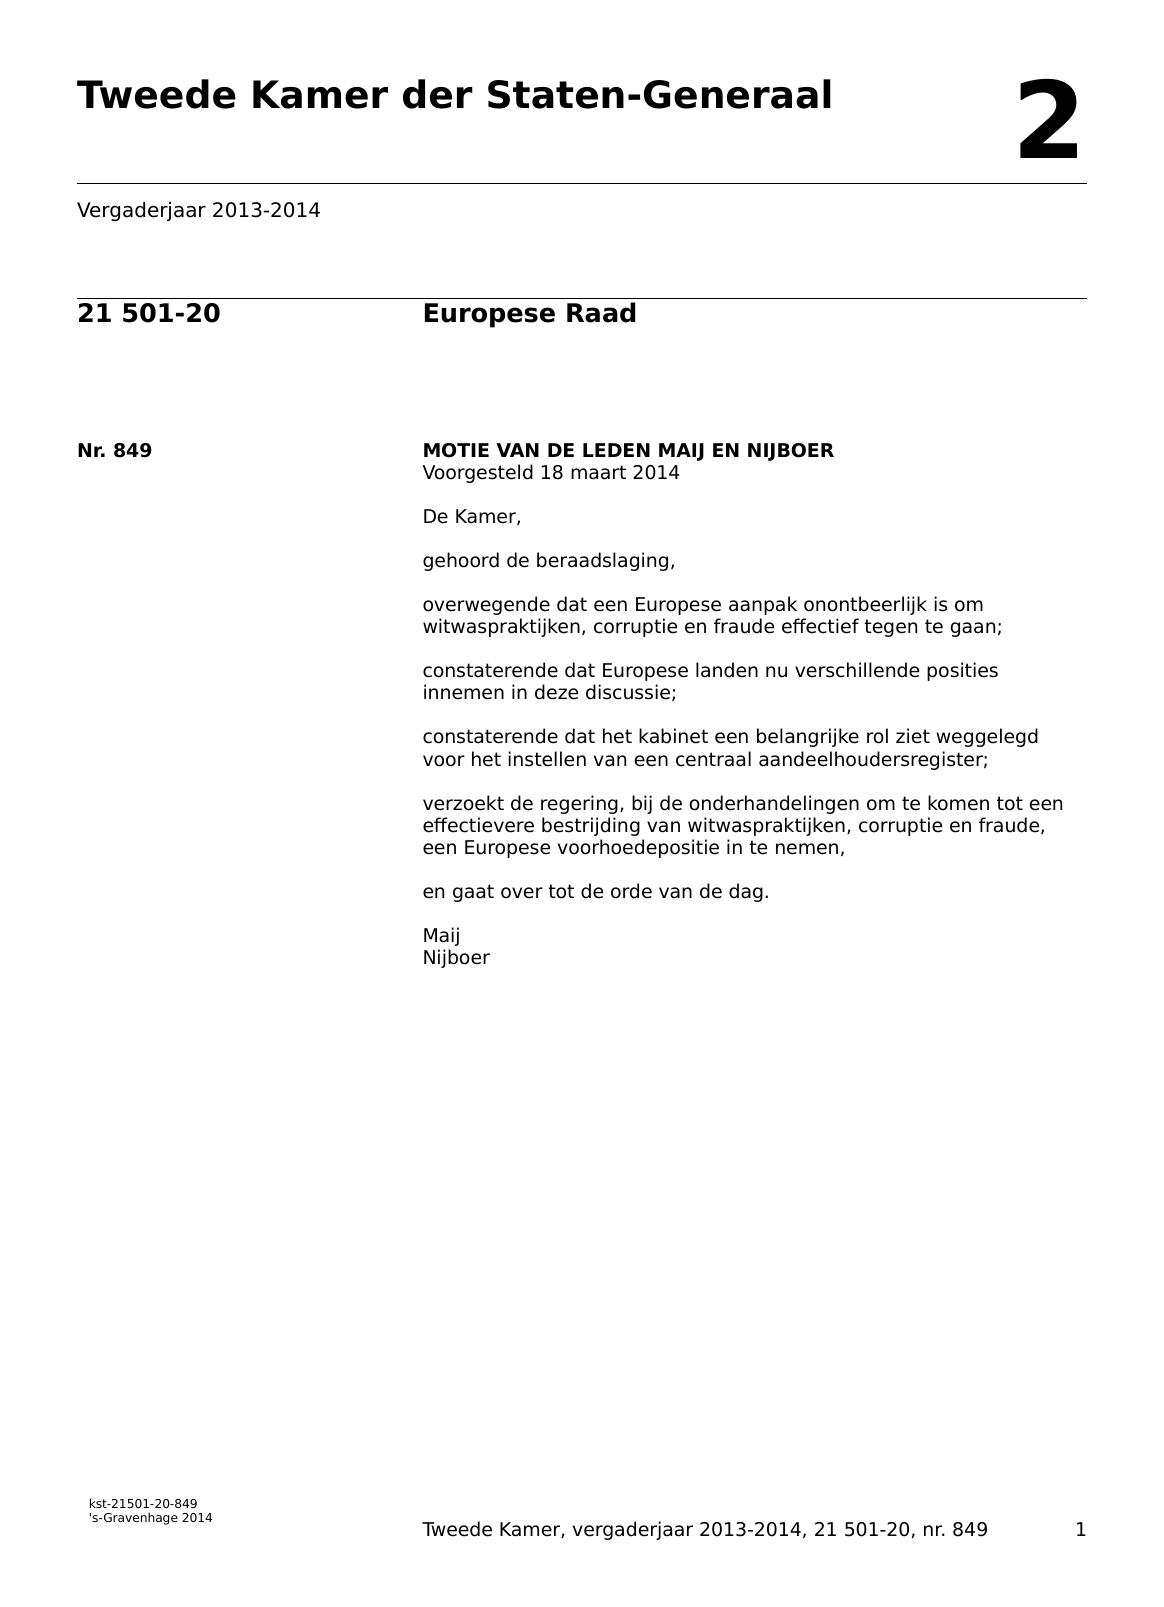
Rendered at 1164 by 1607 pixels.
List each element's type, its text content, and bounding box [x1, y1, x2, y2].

text constaterende dat het kabinet een belangrijke rol ziet weggelegd voor het instellen van een centraal aandeelhoudersregister; [422, 726, 1087, 770]
text constaterende dat Europese landen nu verschillende posities innemen in deze discussie; [422, 660, 1087, 704]
subtitle Nr. 849 MOTIE VAN DE LEDEN MAIJ EN NIJBOER [77, 440, 1087, 462]
text De Kamer, [422, 506, 1087, 528]
text Voorgesteld 18 maart 2014 [422, 462, 1087, 484]
text 's-Gravenhage 2014 [88, 1511, 323, 1525]
text overwegende dat een Europese aanpak onontbeerlijk is om witwaspraktijken, corruptie en fraude effectief tegen te gaan; [422, 594, 1087, 638]
table_cell Vergaderjaar 2013-2014 [77, 184, 1087, 298]
table_header Tweede Kamer der Staten-Generaal [77, 59, 886, 183]
text en gaat over tot de orde van de dag. [422, 881, 1087, 903]
text verzoekt de regering, bij de onderhandelingen om te komen tot een effectievere bestrijding van witwaspraktijken, corruptie en fraude, een Europese voorhoedepositie in te nemen, [422, 793, 1087, 858]
table_header 2 [886, 59, 1087, 183]
subtitle 21 501-20 Europese Raad [77, 299, 1087, 329]
text Maij [422, 925, 1087, 947]
text gehoord de beraadslaging, [422, 550, 1087, 572]
text kst-21501-20-849 [88, 1497, 323, 1511]
text Nijboer [422, 947, 1087, 969]
